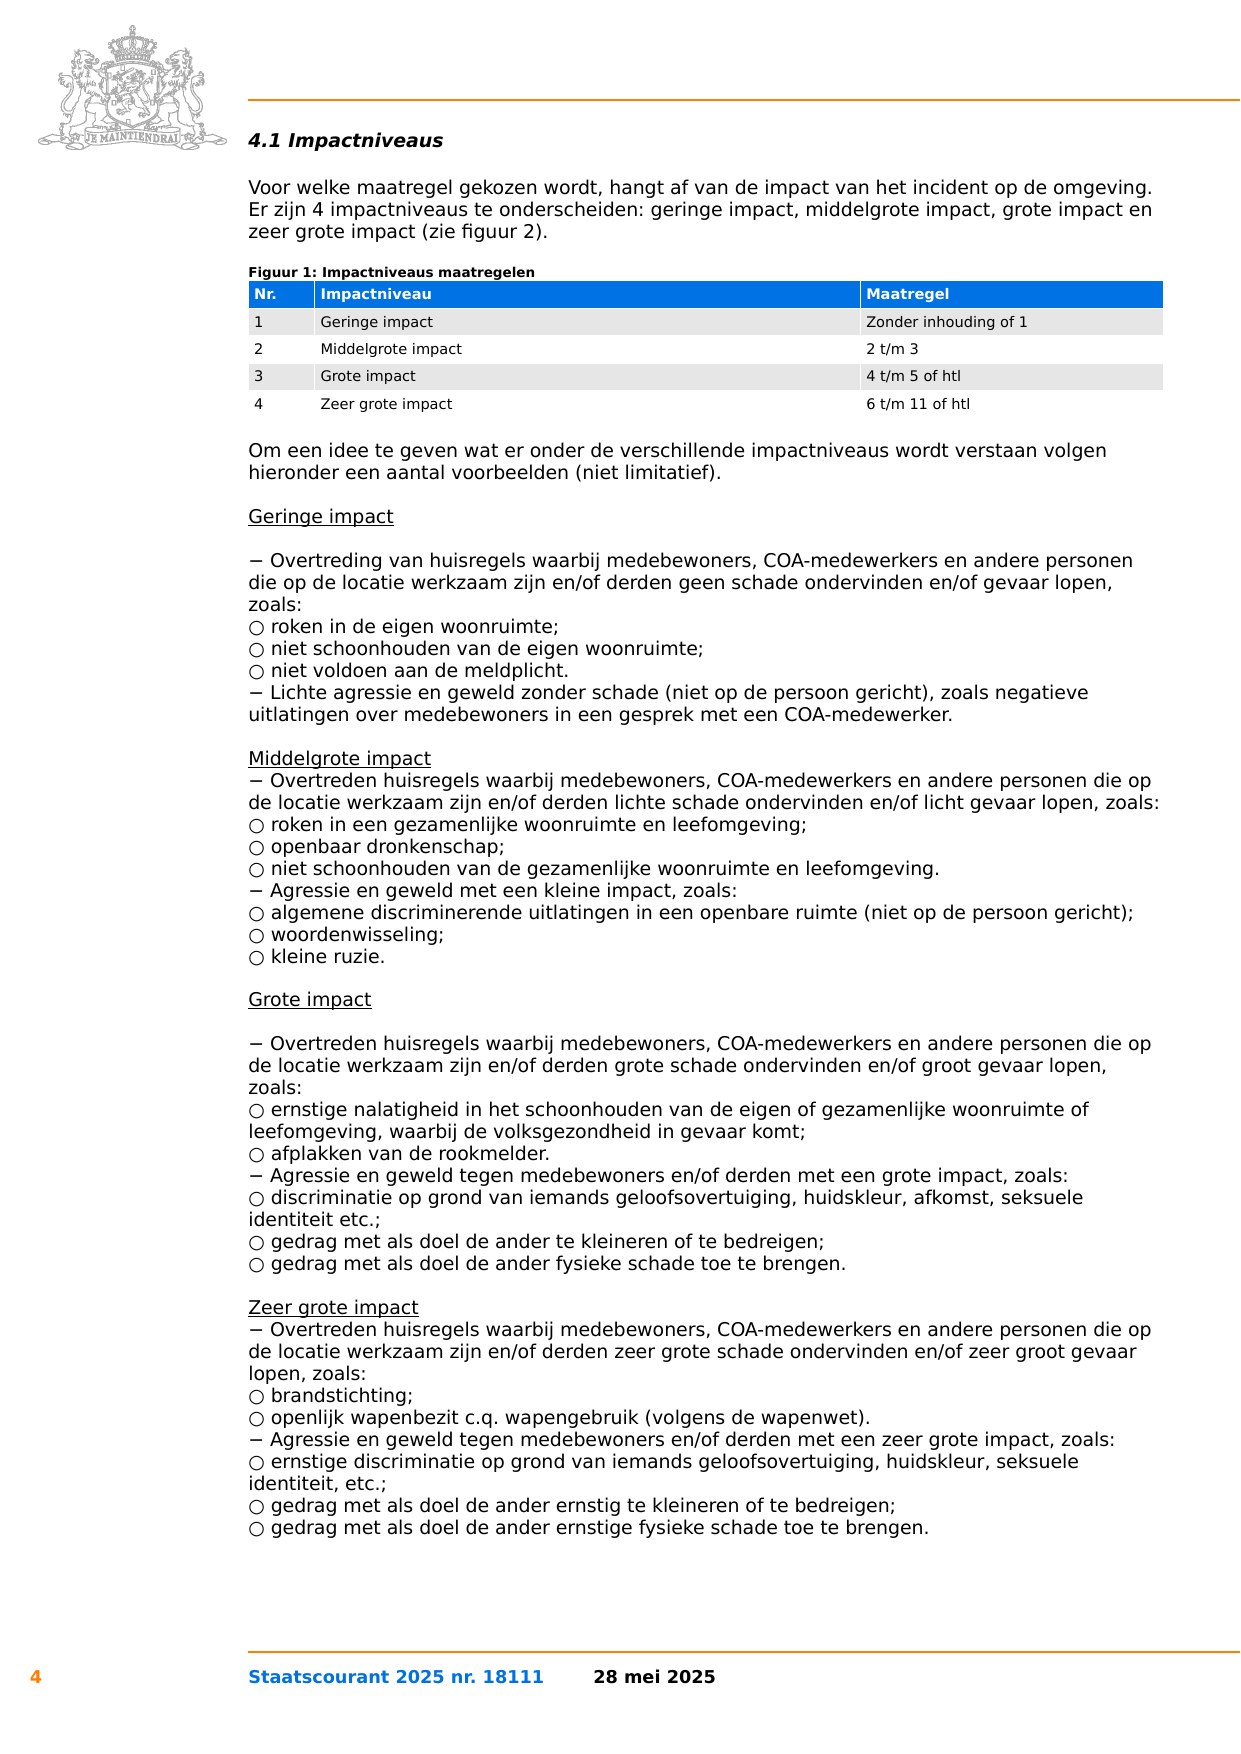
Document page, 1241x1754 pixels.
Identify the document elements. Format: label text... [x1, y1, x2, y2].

table_cell Impactniveau [315, 281, 860, 308]
text ○ roken in de eigen woonruimte; [248, 616, 1163, 638]
text − Agressie en geweld met een kleine impact, zoals: [248, 879, 1163, 902]
subtitle Zeer grote impact [248, 1297, 1163, 1319]
text Om een idee te geven wat er onder de verschillende impactniveaus wordt verstaan volgen hieronder een aantal voorbeelden (niet limitatief). [248, 440, 1163, 484]
text ○ ernstige discriminatie op grond van iemands geloofsovertuiging, huidskleur, seksuele identiteit, etc.; [248, 1451, 1163, 1495]
table_cell 4 [249, 391, 314, 417]
text ○ niet schoonhouden van de eigen woonruimte; [248, 638, 1163, 660]
text Voor welke maatregel gekozen wordt, hangt af van de impact van het incident op de omgeving. Er zijn 4 impactniveaus te onderscheiden: geringe impact, middelgrote impact, grote impact en zeer grote impact (zie figuur 2). [248, 177, 1163, 243]
subtitle 4.1 Impactniveaus [248, 130, 1163, 152]
table_cell 4 t/m 5 of htl [861, 364, 1163, 390]
table_cell 3 [249, 364, 314, 390]
table_cell Middelgrote impact [315, 336, 860, 363]
table_cell Nr. [249, 281, 314, 308]
table_cell Zeer grote impact [315, 391, 860, 417]
text ○ brandstichting; [248, 1385, 1163, 1407]
subtitle Middelgrote impact [248, 748, 1163, 770]
table_cell Geringe impact [315, 309, 860, 335]
text ○ openbaar dronkenschap; [248, 836, 1163, 858]
text ○ gedrag met als doel de ander ernstige fysieke schade toe te brengen. [248, 1517, 1163, 1539]
table_cell 6 t/m 11 of htl [861, 391, 1163, 417]
text ○ kleine ruzie. [248, 946, 1163, 967]
text ○ woordenwisseling; [248, 923, 1163, 946]
text ○ gedrag met als doel de ander ernstig te kleineren of te bedreigen; [248, 1495, 1163, 1517]
subtitle Geringe impact [248, 506, 1163, 528]
text − Lichte agressie en geweld zonder schade (niet op de persoon gericht), zoals negatieve uitlatingen over medebewoners in een gesprek met een COA-medewerker. [248, 682, 1163, 726]
subtitle Grote impact [248, 989, 1163, 1011]
text − Overtreden huisregels waarbij medebewoners, COA-medewerkers en andere personen die op de locatie werkzaam zijn en/of derden zeer grote schade ondervinden en/of zeer groot gevaar lopen, zoals: [248, 1319, 1163, 1385]
table_cell Grote impact [315, 364, 860, 390]
picture [38, 25, 227, 150]
text − Overtreden huisregels waarbij medebewoners, COA-medewerkers en andere personen die op de locatie werkzaam zijn en/of derden grote schade ondervinden en/of groot gevaar lopen, zoals: [248, 1033, 1163, 1099]
table_cell Zonder inhouding of 1 [861, 309, 1163, 335]
text − Agressie en geweld tegen medebewoners en/of derden met een zeer grote impact, zoals: [248, 1429, 1163, 1451]
table_cell 2 t/m 3 [861, 336, 1163, 363]
text ○ openlijk wapenbezit c.q. wapengebruik (volgens de wapenwet). [248, 1407, 1163, 1429]
table_cell 2 [249, 336, 314, 363]
table_header Figuur 1: Impactniveaus maatregelen [248, 265, 1163, 280]
text ○ algemene discriminerende uitlatingen in een openbare ruimte (niet op de persoon gericht); [248, 902, 1163, 923]
text − Agressie en geweld tegen medebewoners en/of derden met een grote impact, zoals: [248, 1165, 1163, 1187]
text ○ afplakken van de rookmelder. [248, 1143, 1163, 1165]
text ○ gedrag met als doel de ander fysieke schade toe te brengen. [248, 1253, 1163, 1275]
table_cell 1 [249, 309, 314, 335]
text ○ niet voldoen aan de meldplicht. [248, 660, 1163, 682]
text ○ niet schoonhouden van de gezamenlijke woonruimte en leefomgeving. [248, 858, 1163, 879]
text ○ discriminatie op grond van iemands geloofsovertuiging, huidskleur, afkomst, seksuele identiteit etc.; [248, 1187, 1163, 1231]
text − Overtreden huisregels waarbij medebewoners, COA-medewerkers en andere personen die op de locatie werkzaam zijn en/of derden lichte schade ondervinden en/of licht gevaar lopen, zoals: [248, 770, 1163, 814]
text ○ gedrag met als doel de ander te kleineren of te bedreigen; [248, 1231, 1163, 1253]
text − Overtreding van huisregels waarbij medebewoners, COA-medewerkers en andere personen die op de locatie werkzaam zijn en/of derden geen schade ondervinden en/of gevaar lopen, zoals: [248, 550, 1163, 616]
text ○ ernstige nalatigheid in het schoonhouden van de eigen of gezamenlijke woonruimte of leefomgeving, waarbij de volksgezondheid in gevaar komt; [248, 1099, 1163, 1143]
text ○ roken in een gezamenlijke woonruimte en leefomgeving; [248, 814, 1163, 836]
table_cell Maatregel [861, 281, 1163, 308]
